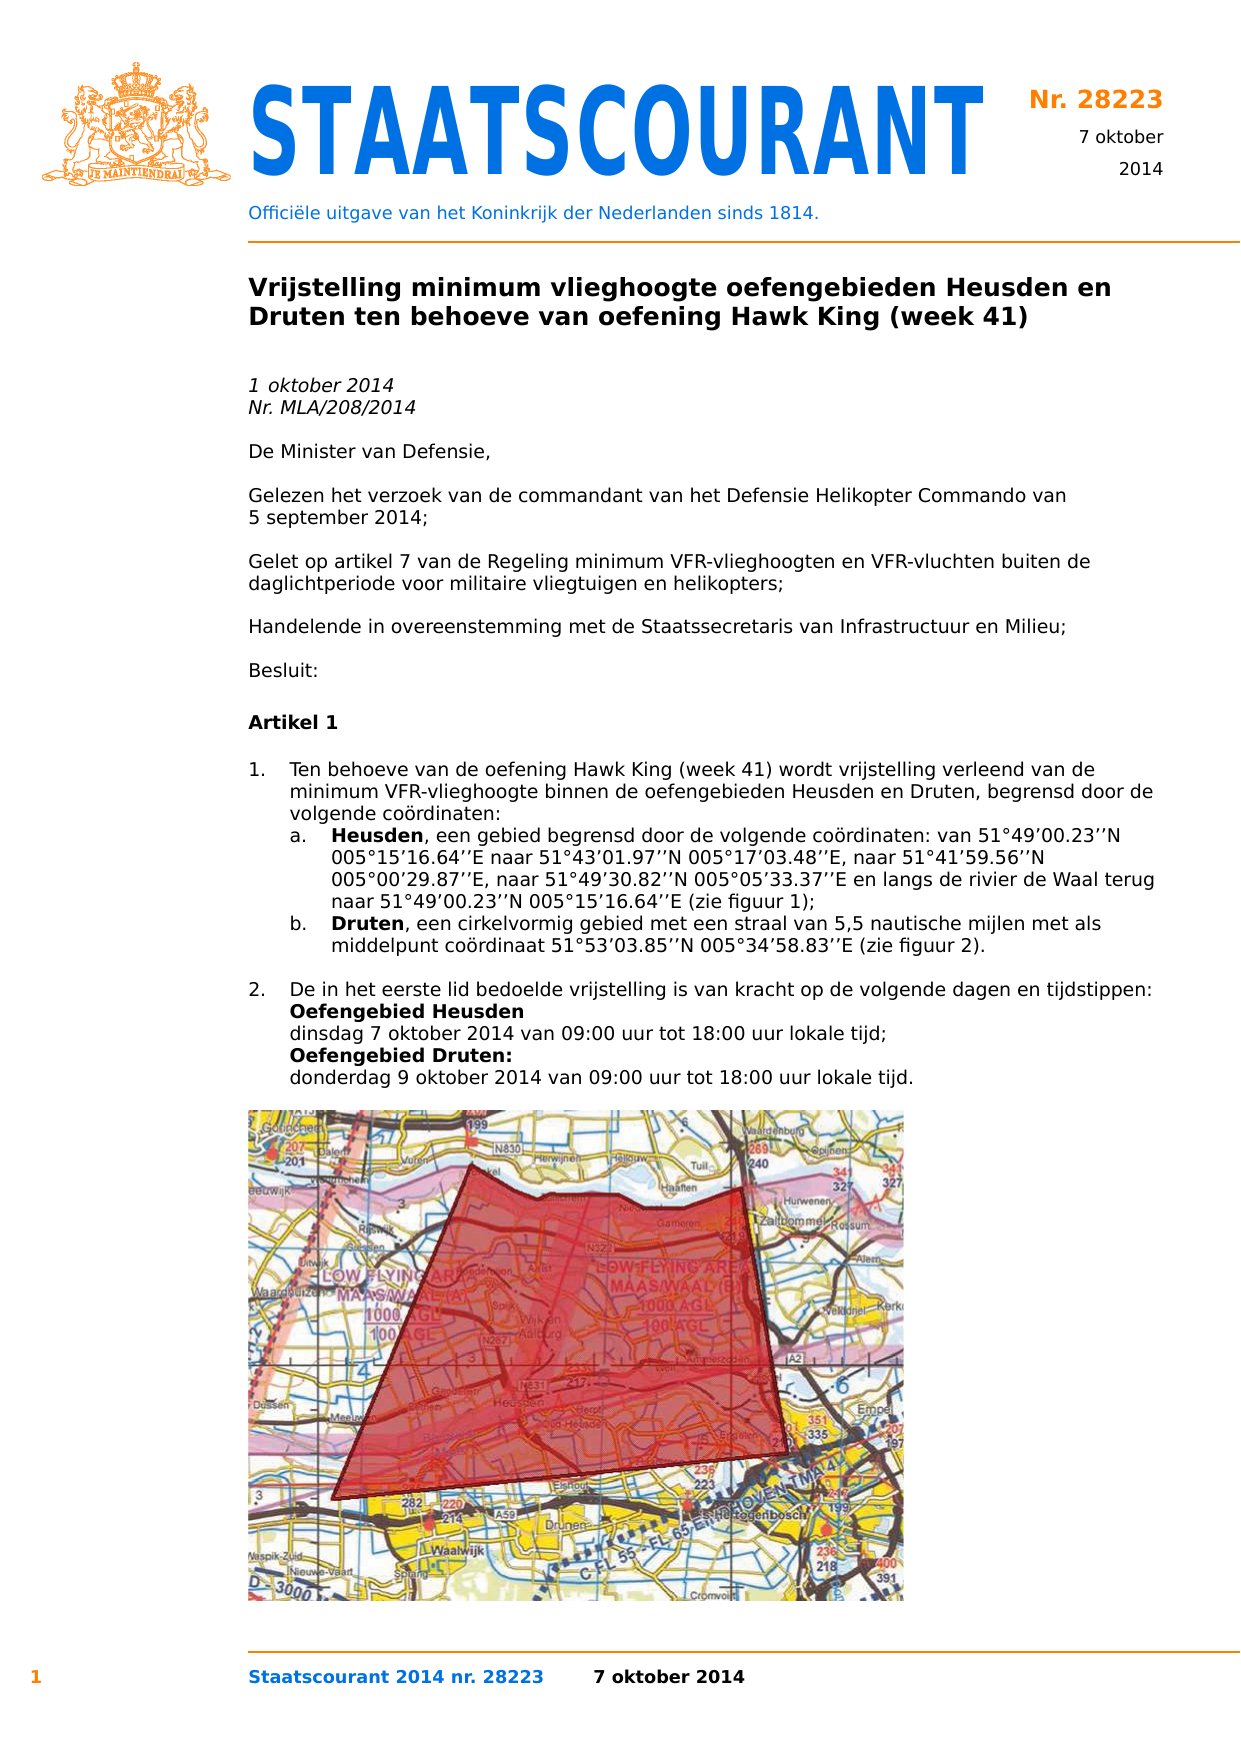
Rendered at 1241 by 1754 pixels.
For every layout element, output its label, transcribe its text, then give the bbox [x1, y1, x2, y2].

text Handelende in overeenstemming met de Staatssecretaris van Infrastructuur en Milieu; [248, 616, 1163, 638]
text 1. Ten behoeve van de oefening Hawk King (week 41) wordt vrijstelling verleend van de minimum VFR-vlieghoogte binnen de oefengebieden Heusden en Druten, begrensd door de volgende coördinaten: [248, 759, 1163, 825]
text a. Heusden, een gebied begrensd door de volgende coördinaten: van 51°49’00.23’’N 005°15’16.64’’E naar 51°43’01.97’’N 005°17’03.48’’E, naar 51°41’59.56’’N 005°00’29.87’’E, naar 51°49’30.82’’N 005°05’33.37’’E en langs de rivier de Waal terug naar 51°49’00.23’’N 005°15’16.64’’E (zie figuur 1); [289, 825, 1163, 913]
text b. Druten, een cirkelvormig gebied met een straal van 5,5 nautische mijlen met als middelpunt coördinaat 51°53’03.85’’N 005°34’58.83’’E (zie figuur 2). [289, 913, 1163, 957]
text dinsdag 7 oktober 2014 van 09:00 uur tot 18:00 uur lokale tijd; [289, 1023, 1163, 1045]
text 2. De in het eerste lid bedoelde vrijstelling is van kracht op de volgende dagen en tijdstippen: [248, 979, 1163, 1001]
subtitle Vrijstelling minimum vlieghoogte oefengebieden Heusden en Druten ten behoeve van oefening Hawk King (week 41) [248, 273, 1163, 331]
text Gelet op artikel 7 van de Regeling minimum VFR-vlieghoogten en VFR-vluchten buiten de daglichtperiode voor militaire vliegtuigen en helikopters; [248, 551, 1163, 594]
text De Minister van Defensie, [248, 441, 1163, 463]
text Oefengebied Druten: [289, 1045, 1163, 1067]
subtitle Artikel 1 [248, 712, 1163, 734]
text Oefengebied Heusden [289, 1001, 1163, 1023]
table_cell Officiële uitgave van het Koninkrijk der Nederlanden sinds 1814. [248, 203, 1240, 241]
text 1 oktober 2014 [248, 375, 1163, 397]
table_header STAATSCOURANT [248, 62, 998, 203]
text Gelezen het verzoek van de commandant van het Defensie Helikopter Commando van 5 september 2014; [248, 485, 1163, 529]
text Besluit: [248, 660, 1163, 682]
text donderdag 9 oktober 2014 van 09:00 uur tot 18:00 uur lokale tijd. [289, 1067, 1163, 1089]
table_cell 7 oktober [998, 121, 1240, 153]
table_cell 2014 [998, 153, 1240, 203]
text Nr. MLA/208/2014 [248, 397, 1163, 419]
picture [41, 62, 231, 186]
picture [248, 1110, 904, 1601]
table_header [25, 62, 248, 241]
table_header Nr. 28223 [998, 62, 1240, 121]
